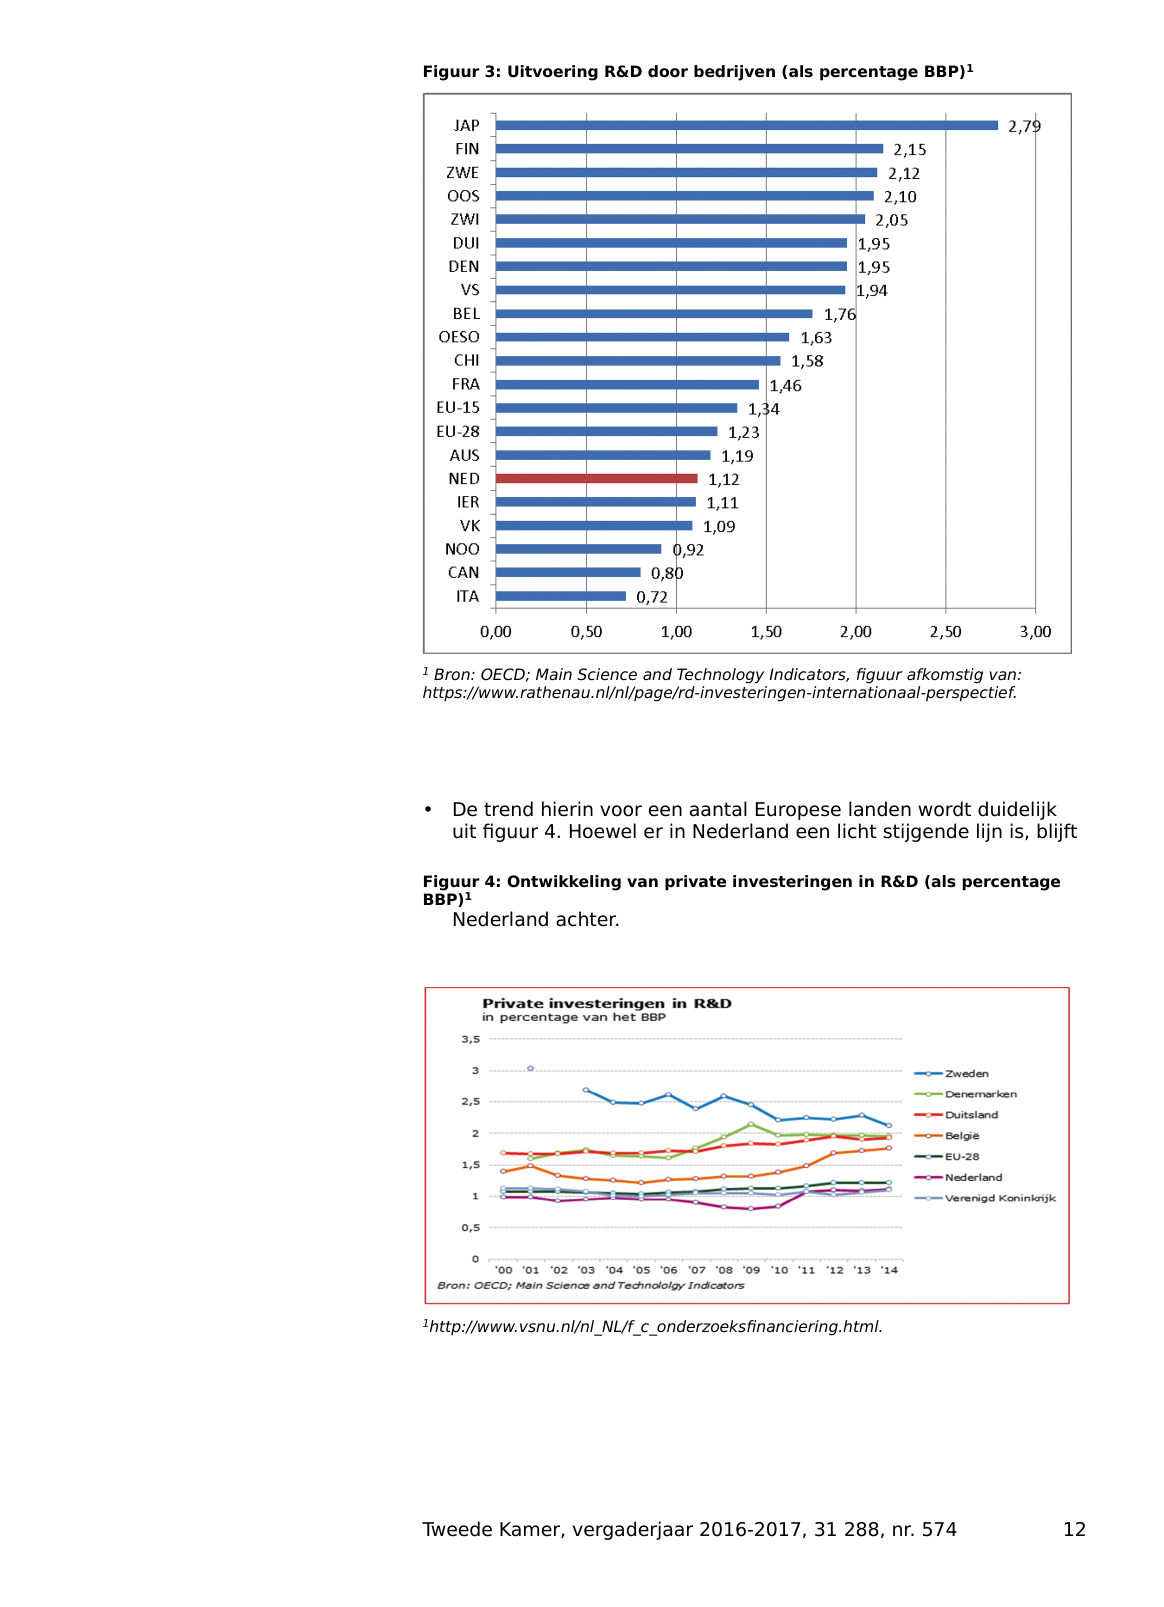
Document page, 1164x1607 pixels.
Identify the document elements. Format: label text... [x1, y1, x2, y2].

text Figuur 3: Uitvoering R&D door bedrijven (als percentage BBP)1 [422, 63, 1072, 81]
picture [422, 92, 1072, 654]
text Figuur 4: Ontwikkeling van private investeringen in R&D (als percentage BBP)1 [422, 873, 1072, 909]
text • De trend hierin voor een aantal Europese landen wordt duidelijk uit figuur 4. Hoewel er in Nederland een licht stijgende lijn is, blijft Nederland achter. [422, 799, 1087, 931]
text 1http://www.vsnu.nl/nl_NL/f_c_onderzoeksfinanciering.html. [422, 1318, 1072, 1336]
picture [422, 987, 1072, 1306]
text 1 Bron: OECD; Main Science and Technology Indicators, figuur afkomstig van: https://www.rathenau.nl/nl/page/rd-investeringen-internationaal-perspectief. [422, 666, 1072, 702]
